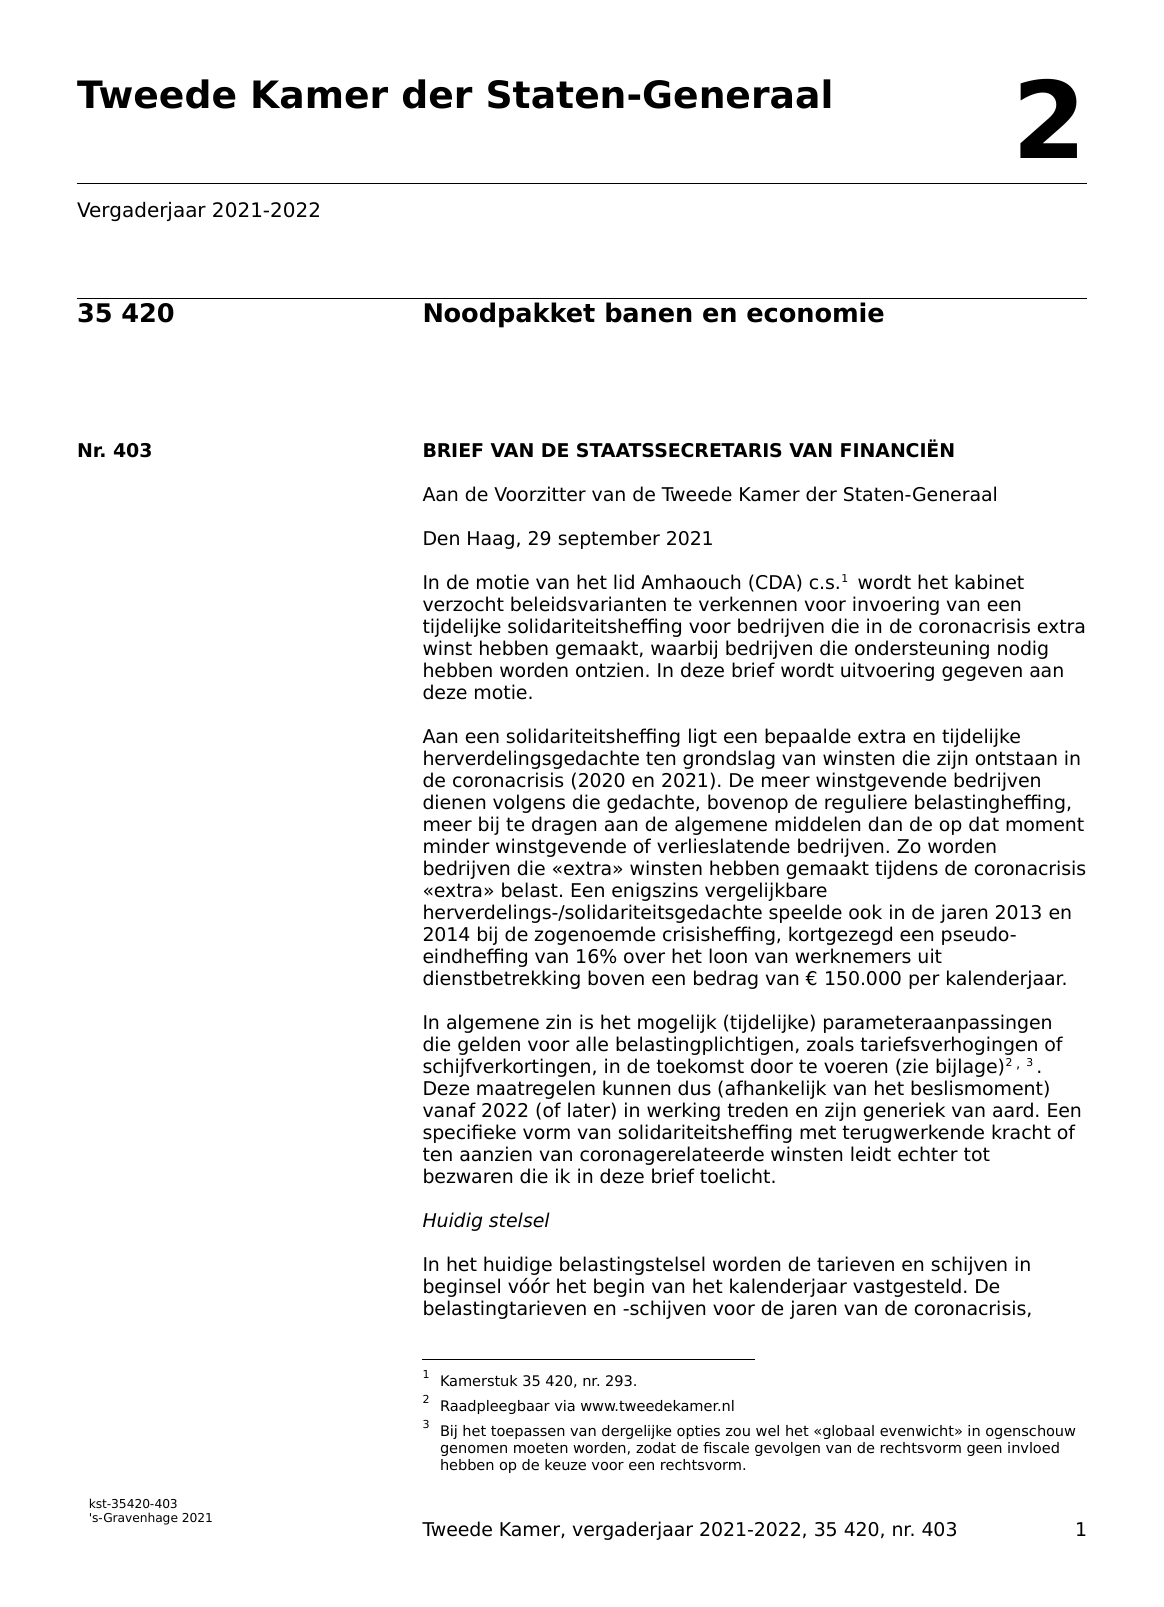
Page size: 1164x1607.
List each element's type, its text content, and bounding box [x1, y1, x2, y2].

text Kamerstuk 35 420, nr. 293. [422, 1368, 1087, 1391]
table_cell Vergaderjaar 2021-2022 [77, 184, 1087, 298]
text Bij het toepassen van dergelijke opties zou wel het «globaal evenwicht» in ogenschouw genomen moeten worden, zodat de fiscale gevolgen van de rechtsvorm geen invloed hebben op de keuze voor een rechtsvorm. [422, 1418, 1087, 1474]
table_header Tweede Kamer der Staten-Generaal [77, 59, 886, 183]
text Raadpleegbaar via www.tweedekamer.nl [422, 1393, 1087, 1416]
text Aan een solidariteitsheffing ligt een bepaalde extra en tijdelijke herverdelingsgedachte ten grondslag van winsten die zijn ontstaan in de coronacrisis (2020 en 2021). De meer winstgevende bedrijven dienen volgens die gedachte, bovenop de reguliere belastingheffing, meer bij te dragen aan de algemene middelen dan de op dat moment minder winstgevende of verlieslatende bedrijven. Zo worden bedrijven die «extra» winsten hebben gemaakt tijdens de coronacrisis «extra» belast. Een enigszins vergelijkbare herverdelings-/solidariteitsgedachte speelde ook in de jaren 2013 en 2014 bij de zogenoemde crisisheffing, kortgezegd een pseudo-eindheffing van 16% over het loon van werknemers uit dienstbetrekking boven een bedrag van € 150.000 per kalenderjaar. [422, 726, 1087, 990]
text 's-Gravenhage 2021 [88, 1511, 323, 1525]
text In algemene zin is het mogelijk (tijdelijke) parameteraanpassingen die gelden voor alle belastingplichtigen, zoals tariefsverhogingen of schijfverkortingen, in de toekomst door te voeren (zie bijlage), . Deze maatregelen kunnen dus (afhankelijk van het beslismoment) vanaf 2022 (of later) in werking treden en zijn generiek van aard. Een specifieke vorm van solidariteitsheffing met terugwerkende kracht of ten aanzien van coronagerelateerde winsten leidt echter tot bezwaren die ik in deze brief toelicht. [422, 1012, 1087, 1188]
text kst-35420-403 [88, 1497, 323, 1511]
text Den Haag, 29 september 2021 [422, 528, 1087, 550]
table_header 2 [886, 59, 1087, 183]
subtitle 35 420 Noodpakket banen en economie [77, 299, 1087, 329]
text In het huidige belastingstelsel worden de tarieven en schijven in beginsel vóór het begin van het kalenderjaar vastgesteld. De belastingtarieven en -schijven voor de jaren van de coronacrisis, [422, 1254, 1087, 1320]
subtitle Huidig stelsel [422, 1210, 1087, 1232]
text Aan de Voorzitter van de Tweede Kamer der Staten-Generaal [422, 484, 1087, 506]
text In de motie van het lid Amhaouch (CDA) c.s. wordt het kabinet verzocht beleidsvarianten te verkennen voor invoering van een tijdelijke solidariteitsheffing voor bedrijven die in de coronacrisis extra winst hebben gemaakt, waarbij bedrijven die ondersteuning nodig hebben worden ontzien. In deze brief wordt uitvoering gegeven aan deze motie. [422, 572, 1087, 704]
subtitle Nr. 403 BRIEF VAN DE STAATSSECRETARIS VAN FINANCIËN [77, 440, 1087, 462]
